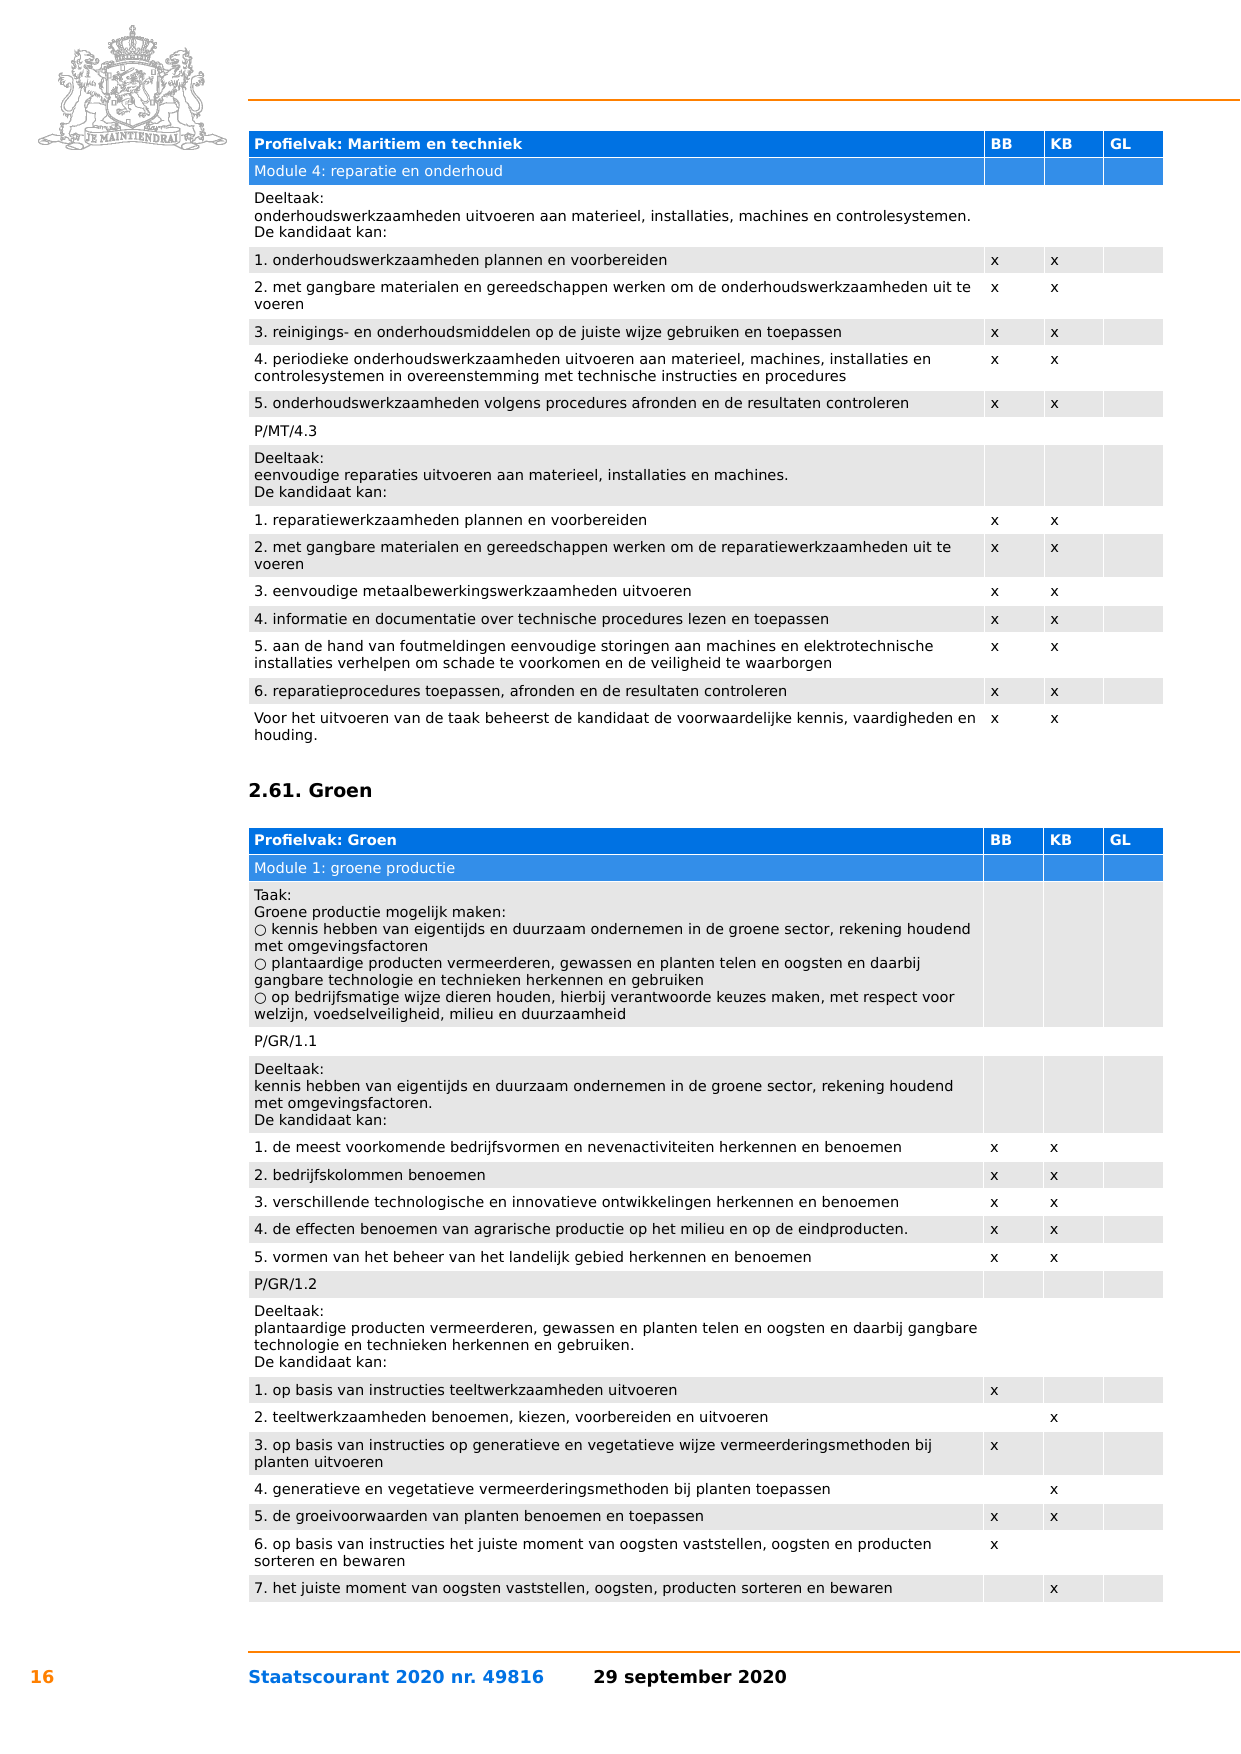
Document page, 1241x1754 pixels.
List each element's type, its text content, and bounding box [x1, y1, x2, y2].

table_header GL [1104, 131, 1163, 157]
table_cell x [1044, 1504, 1103, 1530]
table_cell 3. reinigings- en onderhoudsmiddelen op de juiste wijze gebruiken en toepassen [249, 319, 984, 345]
table_cell [1044, 855, 1103, 881]
table_cell 5. onderhoudswerkzaamheden volgens procedures afronden en de resultaten controleren [249, 391, 984, 417]
table_cell x [1045, 346, 1103, 389]
table_cell x [985, 319, 1044, 345]
table_cell x [985, 534, 1044, 577]
table_cell x [1044, 1134, 1103, 1161]
table_cell x [1044, 1216, 1103, 1243]
table_cell 1. onderhoudswerkzaamheden plannen en voorbereiden [249, 247, 984, 273]
table_cell [1104, 445, 1163, 506]
table_cell [984, 1476, 1043, 1502]
table_cell [1104, 1432, 1163, 1475]
table_cell Deeltaak: onderhoudswerkzaamheden uitvoeren aan materieel, installaties, machines en controlesystemen. De kandidaat kan: [249, 186, 984, 246]
table_cell [1045, 158, 1103, 185]
table_cell [985, 418, 1044, 444]
table_cell 5. aan de hand van foutmeldingen eenvoudige storingen aan machines en elektrotechnische installaties verhelpen om schade te voorkomen en de veiligheid te waarborgen [249, 633, 984, 677]
table_cell [1044, 1299, 1103, 1376]
table_cell [984, 1299, 1043, 1376]
table_cell 4. de effecten benoemen van agrarische productie op het milieu en op de eindproducten. [249, 1216, 983, 1243]
table_cell [1104, 158, 1163, 185]
table_cell x [984, 1432, 1043, 1475]
table_cell x [984, 1189, 1043, 1215]
table_cell x [1045, 606, 1103, 632]
table_cell x [985, 606, 1044, 632]
table_header BB [985, 131, 1044, 157]
table_cell Deeltaak: plantaardige producten vermeerderen, gewassen en planten telen en oogsten en daarbij gangbare technologie en technieken herkennen en gebruiken. De kandidaat kan: [249, 1299, 983, 1376]
table_cell [1104, 346, 1163, 389]
table_cell 2. bedrijfskolommen benoemen [249, 1162, 983, 1188]
table_cell [1044, 1377, 1103, 1403]
table_cell [1104, 606, 1163, 632]
table_cell [1044, 1056, 1103, 1133]
table_cell [985, 158, 1044, 185]
table_cell x [1044, 1162, 1103, 1188]
table_cell x [1044, 1476, 1103, 1502]
table_cell [1104, 633, 1163, 677]
table_cell x [1045, 319, 1103, 345]
table_cell x [984, 1216, 1043, 1243]
table_cell x [985, 507, 1044, 533]
table_cell x [984, 1531, 1043, 1574]
table_cell 1. reparatiewerkzaamheden plannen en voorbereiden [249, 507, 984, 533]
table_cell x [985, 678, 1044, 704]
table_cell [1104, 1056, 1163, 1133]
table_cell x [1045, 391, 1103, 417]
table_cell x [1044, 1575, 1103, 1602]
table_cell [1104, 1244, 1163, 1270]
table_cell 6. reparatieprocedures toepassen, afronden en de resultaten controleren [249, 678, 984, 704]
table_cell x [1045, 247, 1103, 273]
table_cell [1104, 418, 1163, 444]
table_cell x [984, 1377, 1043, 1403]
table_cell Deeltaak: kennis hebben van eigentijds en duurzaam ondernemen in de groene sector, rekening houdend met omgevingsfactoren. De kandidaat kan: [249, 1056, 983, 1133]
table_cell [1104, 319, 1163, 345]
table_cell 6. op basis van instructies het juiste moment van oogsten vaststellen, oogsten en producten sorteren en bewaren [249, 1531, 983, 1574]
table_cell 4. periodieke onderhoudswerkzaamheden uitvoeren aan materieel, machines, installaties en controlesystemen in overeenstemming met technische instructies en procedures [249, 346, 984, 389]
table_header Profielvak: Groen [249, 828, 983, 854]
table_cell [984, 1575, 1043, 1602]
table_cell x [985, 705, 1044, 748]
table_cell 2. teeltwerkzaamheden benoemen, kiezen, voorbereiden en uitvoeren [249, 1404, 983, 1431]
table_cell 4. informatie en documentatie over technische procedures lezen en toepassen [249, 606, 984, 632]
table_cell Voor het uitvoeren van de taak beheerst de kandidaat de voorwaardelijke kennis, vaardigheden en houding. [249, 705, 984, 748]
table_cell [1104, 678, 1163, 704]
table_cell [985, 186, 1044, 246]
table_cell 1. de meest voorkomende bedrijfsvormen en nevenactiviteiten herkennen en benoemen [249, 1134, 983, 1161]
table_cell [1104, 1271, 1163, 1298]
table_cell x [984, 1162, 1043, 1188]
table_cell [1104, 1134, 1163, 1161]
table_cell x [985, 391, 1044, 417]
table_cell x [984, 1244, 1043, 1270]
table_cell 7. het juiste moment van oogsten vaststellen, oogsten, producten sorteren en bewaren [249, 1575, 983, 1602]
table_cell [1104, 855, 1163, 881]
table_cell 3. eenvoudige metaalbewerkingswerkzaamheden uitvoeren [249, 579, 984, 605]
table_cell [1104, 1575, 1163, 1602]
table_cell [1104, 1404, 1163, 1431]
table_cell x [985, 346, 1044, 389]
table_cell [1044, 882, 1103, 1027]
table_cell [1045, 418, 1103, 444]
table_cell P/GR/1.1 [249, 1029, 983, 1055]
table_cell P/MT/4.3 [249, 418, 984, 444]
table_cell 2. met gangbare materialen en gereedschappen werken om de reparatiewerkzaamheden uit te voeren [249, 534, 984, 577]
table_cell [984, 882, 1043, 1027]
table_cell [1104, 1162, 1163, 1188]
table_cell x [985, 579, 1044, 605]
table_cell 1. op basis van instructies teeltwerkzaamheden uitvoeren [249, 1377, 983, 1403]
table_cell Module 4: reparatie en onderhoud [249, 158, 984, 185]
table_cell [984, 1404, 1043, 1431]
table_cell [1104, 1299, 1163, 1376]
table_cell P/GR/1.2 [249, 1271, 983, 1298]
table_cell 5. vormen van het beheer van het landelijk gebied herkennen en benoemen [249, 1244, 983, 1270]
table_cell [1104, 534, 1163, 577]
table_cell 3. op basis van instructies op generatieve en vegetatieve wijze vermeerderingsmethoden bij planten uitvoeren [249, 1432, 983, 1475]
table_cell [1104, 247, 1163, 273]
table_cell 5. de groeivoorwaarden van planten benoemen en toepassen [249, 1504, 983, 1530]
table_cell [1104, 1216, 1163, 1243]
table_cell Deeltaak: eenvoudige reparaties uitvoeren aan materieel, installaties en machines. De kandidaat kan: [249, 445, 984, 506]
table_cell x [1045, 534, 1103, 577]
table_cell 3. verschillende technologische en innovatieve ontwikkelingen herkennen en benoemen [249, 1189, 983, 1215]
table_cell x [1044, 1404, 1103, 1431]
picture [38, 25, 227, 150]
table_cell [1045, 186, 1103, 246]
table_cell x [1045, 705, 1103, 748]
table_cell x [984, 1504, 1043, 1530]
table_cell [1044, 1029, 1103, 1055]
table_cell [1045, 445, 1103, 506]
table_cell x [985, 275, 1044, 318]
subtitle 2.61. Groen [248, 779, 1163, 801]
table_cell [1104, 507, 1163, 533]
table_cell [1104, 391, 1163, 417]
table_cell [1104, 186, 1163, 246]
table_cell Module 1: groene productie [249, 855, 983, 881]
table_cell x [1045, 579, 1103, 605]
table_cell [1044, 1531, 1103, 1574]
table_cell 2. met gangbare materialen en gereedschappen werken om de onderhoudswerkzaamheden uit te voeren [249, 275, 984, 318]
table_header BB [984, 828, 1043, 854]
table_cell x [984, 1134, 1043, 1161]
table_header KB [1045, 131, 1103, 157]
table_cell [984, 1271, 1043, 1298]
table_header KB [1044, 828, 1103, 854]
table_cell [1104, 1029, 1163, 1055]
table_cell x [1045, 507, 1103, 533]
table_cell x [1045, 678, 1103, 704]
table_cell [1104, 579, 1163, 605]
table_cell x [1045, 275, 1103, 318]
table_cell [1104, 882, 1163, 1027]
table_cell [985, 445, 1044, 506]
table_cell x [1045, 633, 1103, 677]
table_cell [984, 1029, 1043, 1055]
table_cell [1104, 1531, 1163, 1574]
table_cell [1044, 1432, 1103, 1475]
table_cell [1104, 1377, 1163, 1403]
table_cell x [1044, 1189, 1103, 1215]
table_cell [984, 1056, 1043, 1133]
table_cell [984, 855, 1043, 881]
table_cell [1104, 1504, 1163, 1530]
table_cell [1104, 275, 1163, 318]
table_cell [1044, 1271, 1103, 1298]
table_cell 4. generatieve en vegetatieve vermeerderingsmethoden bij planten toepassen [249, 1476, 983, 1502]
table_header Profielvak: Maritiem en techniek [249, 131, 984, 157]
table_cell x [985, 633, 1044, 677]
table_cell x [985, 247, 1044, 273]
table_cell [1104, 1189, 1163, 1215]
table_cell [1104, 705, 1163, 748]
table_header GL [1104, 828, 1163, 854]
table_cell Taak: Groene productie mogelijk maken: ○ kennis hebben van eigentijds en duurzaam ondernemen in de groene sector, rekening houdend met omgevingsfactoren ○ plantaardige producten vermeerderen, gewassen en planten telen en oogsten en daarbij gangbare technologie en technieken herkennen en gebruiken ○ op bedrijfsmatige wijze dieren houden, hierbij verantwoorde keuzes maken, met respect voor welzijn, voedselveiligheid, milieu en duurzaamheid [249, 882, 983, 1027]
table_cell x [1044, 1244, 1103, 1270]
table_cell [1104, 1476, 1163, 1502]
